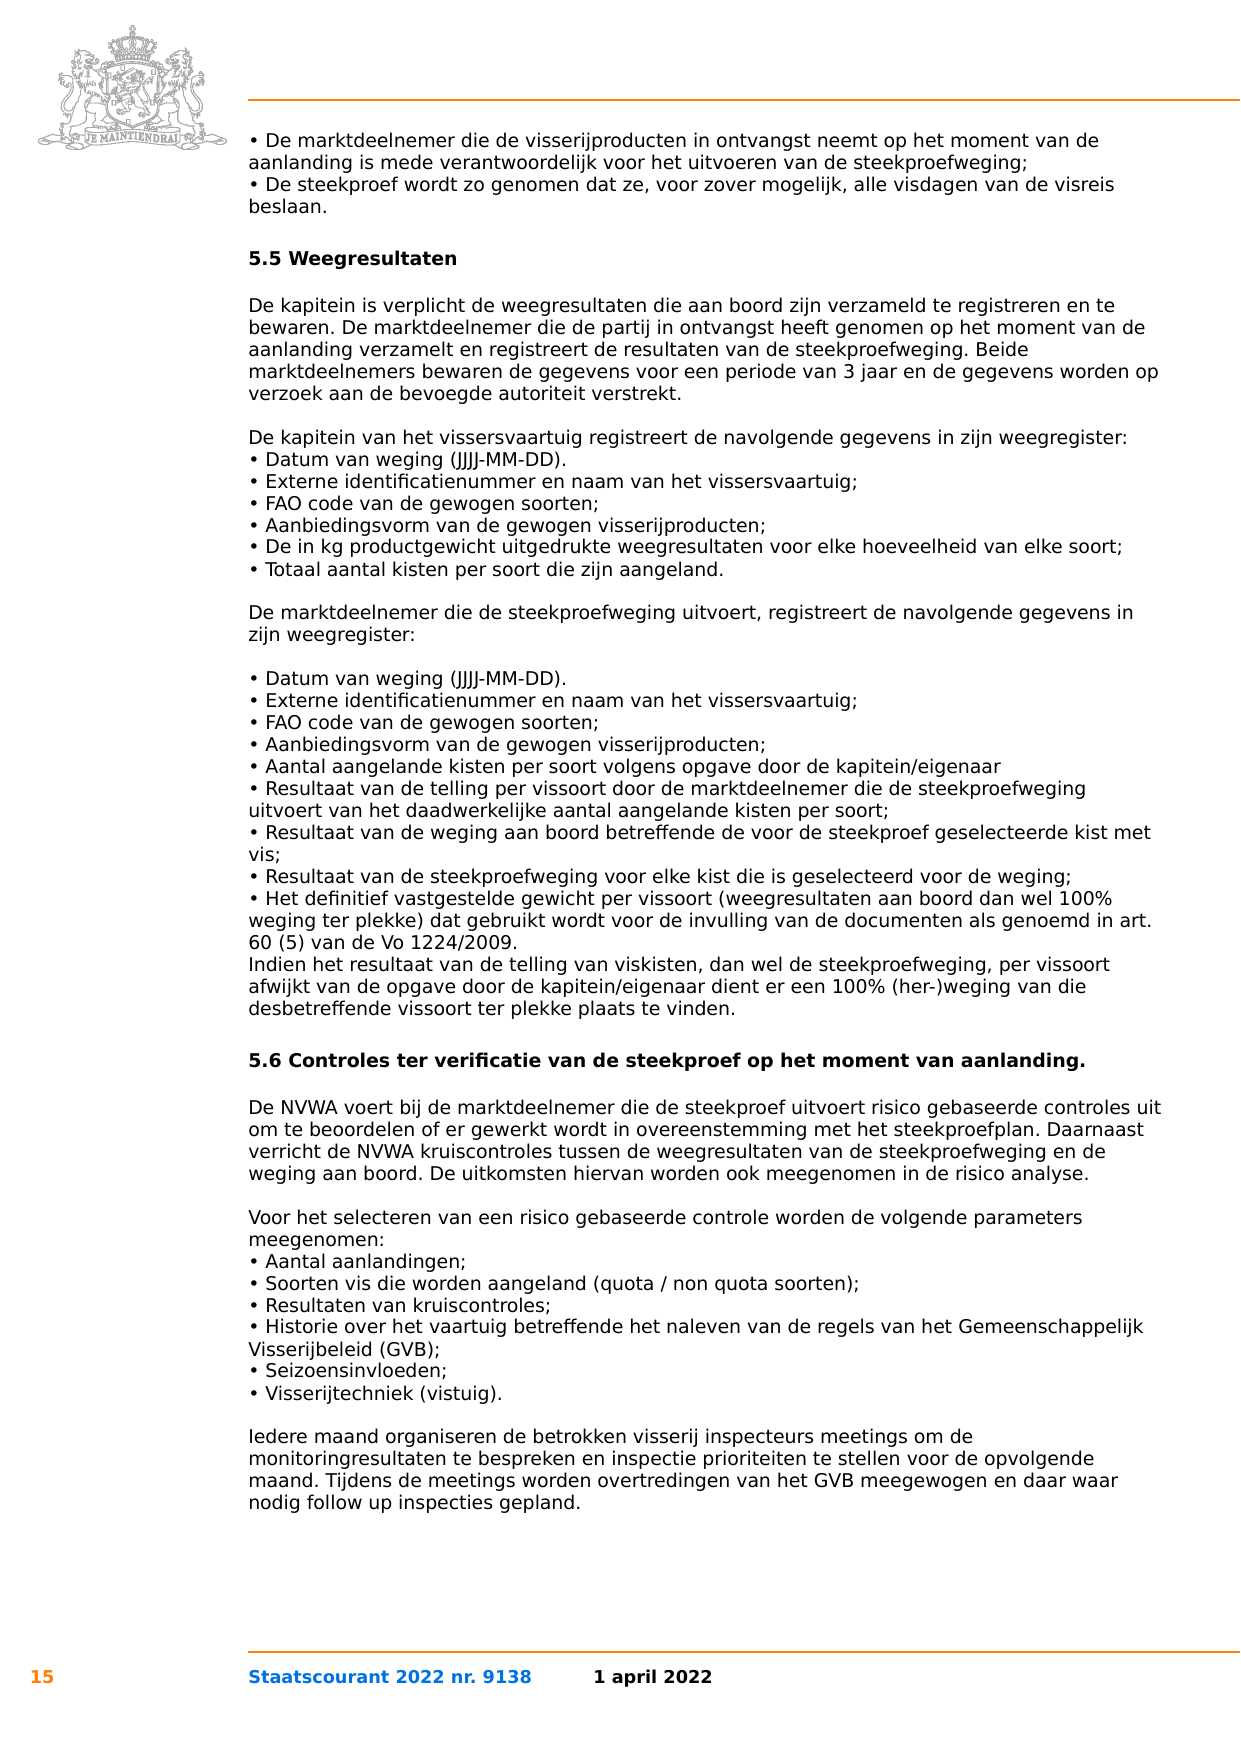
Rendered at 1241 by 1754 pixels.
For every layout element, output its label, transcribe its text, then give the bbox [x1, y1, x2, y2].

text • Resultaat van de weging aan boord betreffende de voor de steekproef geselecteerde kist met vis; [248, 822, 1163, 866]
picture [38, 25, 227, 150]
text • Externe identificatienummer en naam van het vissersvaartuig; [248, 471, 1163, 492]
text • Datum van weging (JJJJ-MM-DD). [248, 448, 1163, 471]
text • Externe identificatienummer en naam van het vissersvaartuig; [248, 690, 1163, 712]
text • Seizoensinvloeden; [248, 1360, 1163, 1382]
text Indien het resultaat van de telling van viskisten, dan wel de steekproefweging, per vissoort afwijkt van de opgave door de kapitein/eigenaar dient er een 100% (her-)weging van die desbetreffende vissoort ter plekke plaats te vinden. [248, 954, 1163, 1020]
text De kapitein van het vissersvaartuig registreert de navolgende gegevens in zijn weegregister: [248, 427, 1163, 448]
text • Aantal aanlandingen; [248, 1251, 1163, 1272]
text • Resultaten van kruiscontroles; [248, 1294, 1163, 1316]
subtitle 5.6 Controles ter verificatie van de steekproef op het moment van aanlanding. [248, 1050, 1163, 1072]
text • Datum van weging (JJJJ-MM-DD). [248, 668, 1163, 690]
text • Het definitief vastgestelde gewicht per vissoort (weegresultaten aan boord dan wel 100% weging ter plekke) dat gebruikt wordt voor de invulling van de documenten als genoemd in art. 60 (5) van de Vo 1224/2009. [248, 888, 1163, 954]
text • Soorten vis die worden aangeland (quota / non quota soorten); [248, 1272, 1163, 1294]
text • Resultaat van de telling per vissoort door de marktdeelnemer die de steekproefweging uitvoert van het daadwerkelijke aantal aangelande kisten per soort; [248, 778, 1163, 822]
text • Aanbiedingsvorm van de gewogen visserijproducten; [248, 734, 1163, 756]
subtitle 5.5 Weegresultaten [248, 248, 1163, 270]
text De marktdeelnemer die de steekproefweging uitvoert, registreert de navolgende gegevens in zijn weegregister: [248, 602, 1163, 646]
text • Aantal aangelande kisten per soort volgens opgave door de kapitein/eigenaar [248, 756, 1163, 778]
text • Aanbiedingsvorm van de gewogen visserijproducten; [248, 514, 1163, 536]
text • Totaal aantal kisten per soort die zijn aangeland. [248, 558, 1163, 580]
text • De marktdeelnemer die de visserijproducten in ontvangst neemt op het moment van de aanlanding is mede verantwoordelijk voor het uitvoeren van de steekproefweging; [248, 130, 1163, 174]
text De NVWA voert bij de marktdeelnemer die de steekproef uitvoert risico gebaseerde controles uit om te beoordelen of er gewerkt wordt in overeenstemming met het steekproefplan. Daarnaast verricht de NVWA kruiscontroles tussen de weegresultaten van de steekproefweging en de weging aan boord. De uitkomsten hiervan worden ook meegenomen in de risico analyse. [248, 1097, 1163, 1185]
text Iedere maand organiseren de betrokken visserij inspecteurs meetings om de monitoringresultaten te bespreken en inspectie prioriteiten te stellen voor de opvolgende maand. Tijdens de meetings worden overtredingen van het GVB meegewogen en daar waar nodig follow up inspecties gepland. [248, 1426, 1163, 1514]
text Voor het selecteren van een risico gebaseerde controle worden de volgende parameters meegenomen: [248, 1207, 1163, 1251]
text • Resultaat van de steekproefweging voor elke kist die is geselecteerd voor de weging; [248, 866, 1163, 888]
text • De steekproef wordt zo genomen dat ze, voor zover mogelijk, alle visdagen van de visreis beslaan. [248, 174, 1163, 218]
text • Historie over het vaartuig betreffende het naleven van de regels van het Gemeenschappelijk Visserijbeleid (GVB); [248, 1316, 1163, 1360]
text • FAO code van de gewogen soorten; [248, 712, 1163, 734]
text • FAO code van de gewogen soorten; [248, 492, 1163, 514]
text • Visserijtechniek (vistuig). [248, 1382, 1163, 1404]
text • De in kg productgewicht uitgedrukte weegresultaten voor elke hoeveelheid van elke soort; [248, 536, 1163, 558]
text De kapitein is verplicht de weegresultaten die aan boord zijn verzameld te registreren en te bewaren. De marktdeelnemer die de partij in ontvangst heeft genomen op het moment van de aanlanding verzamelt en registreert de resultaten van de steekproefweging. Beide marktdeelnemers bewaren de gegevens voor een periode van 3 jaar en de gegevens worden op verzoek aan de bevoegde autoriteit verstrekt. [248, 295, 1163, 405]
